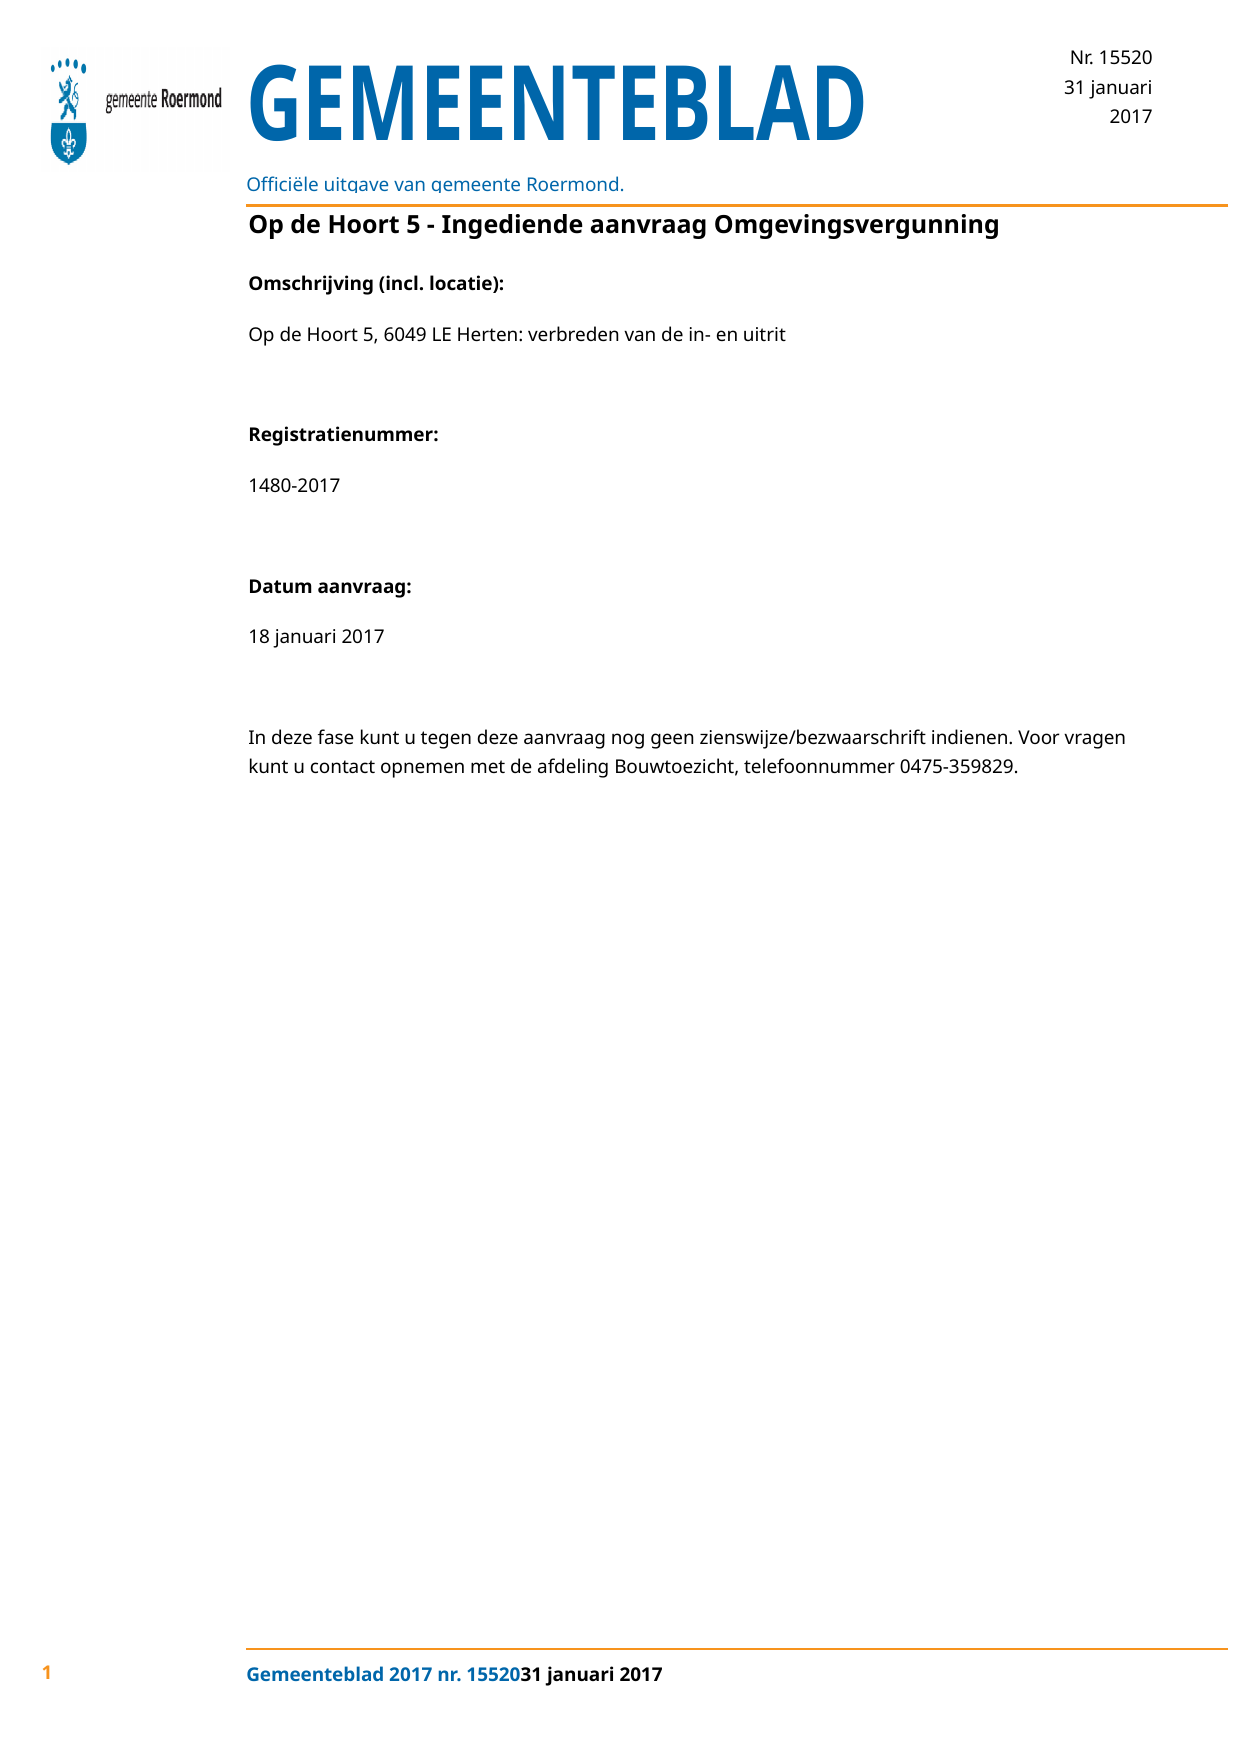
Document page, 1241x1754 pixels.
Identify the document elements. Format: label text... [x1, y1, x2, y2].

text Op de Hoort 5 - Ingediende aanvraag Omgevingsvergunning [248, 207, 1152, 241]
text Datum aanvraag: [248, 573, 1152, 598]
text Omschrijving (incl. locatie): [248, 270, 1152, 296]
text Op de Hoort 5, 6049 LE Herten: verbreden van de in- en uitrit [248, 321, 1152, 346]
text 1480-2017 [248, 472, 1152, 498]
text In deze fase kunt u tegen deze aanvraag nog geen zienswijze/bezwaarschrift indienen. Voor vragen kunt u contact opnemen met de afdeling Bouwtoezicht, telefoonnummer 0475-359829. [248, 724, 1152, 779]
picture [41, 47, 231, 172]
text 18 januari 2017 [248, 623, 1152, 649]
text Registratienummer: [248, 422, 1152, 447]
